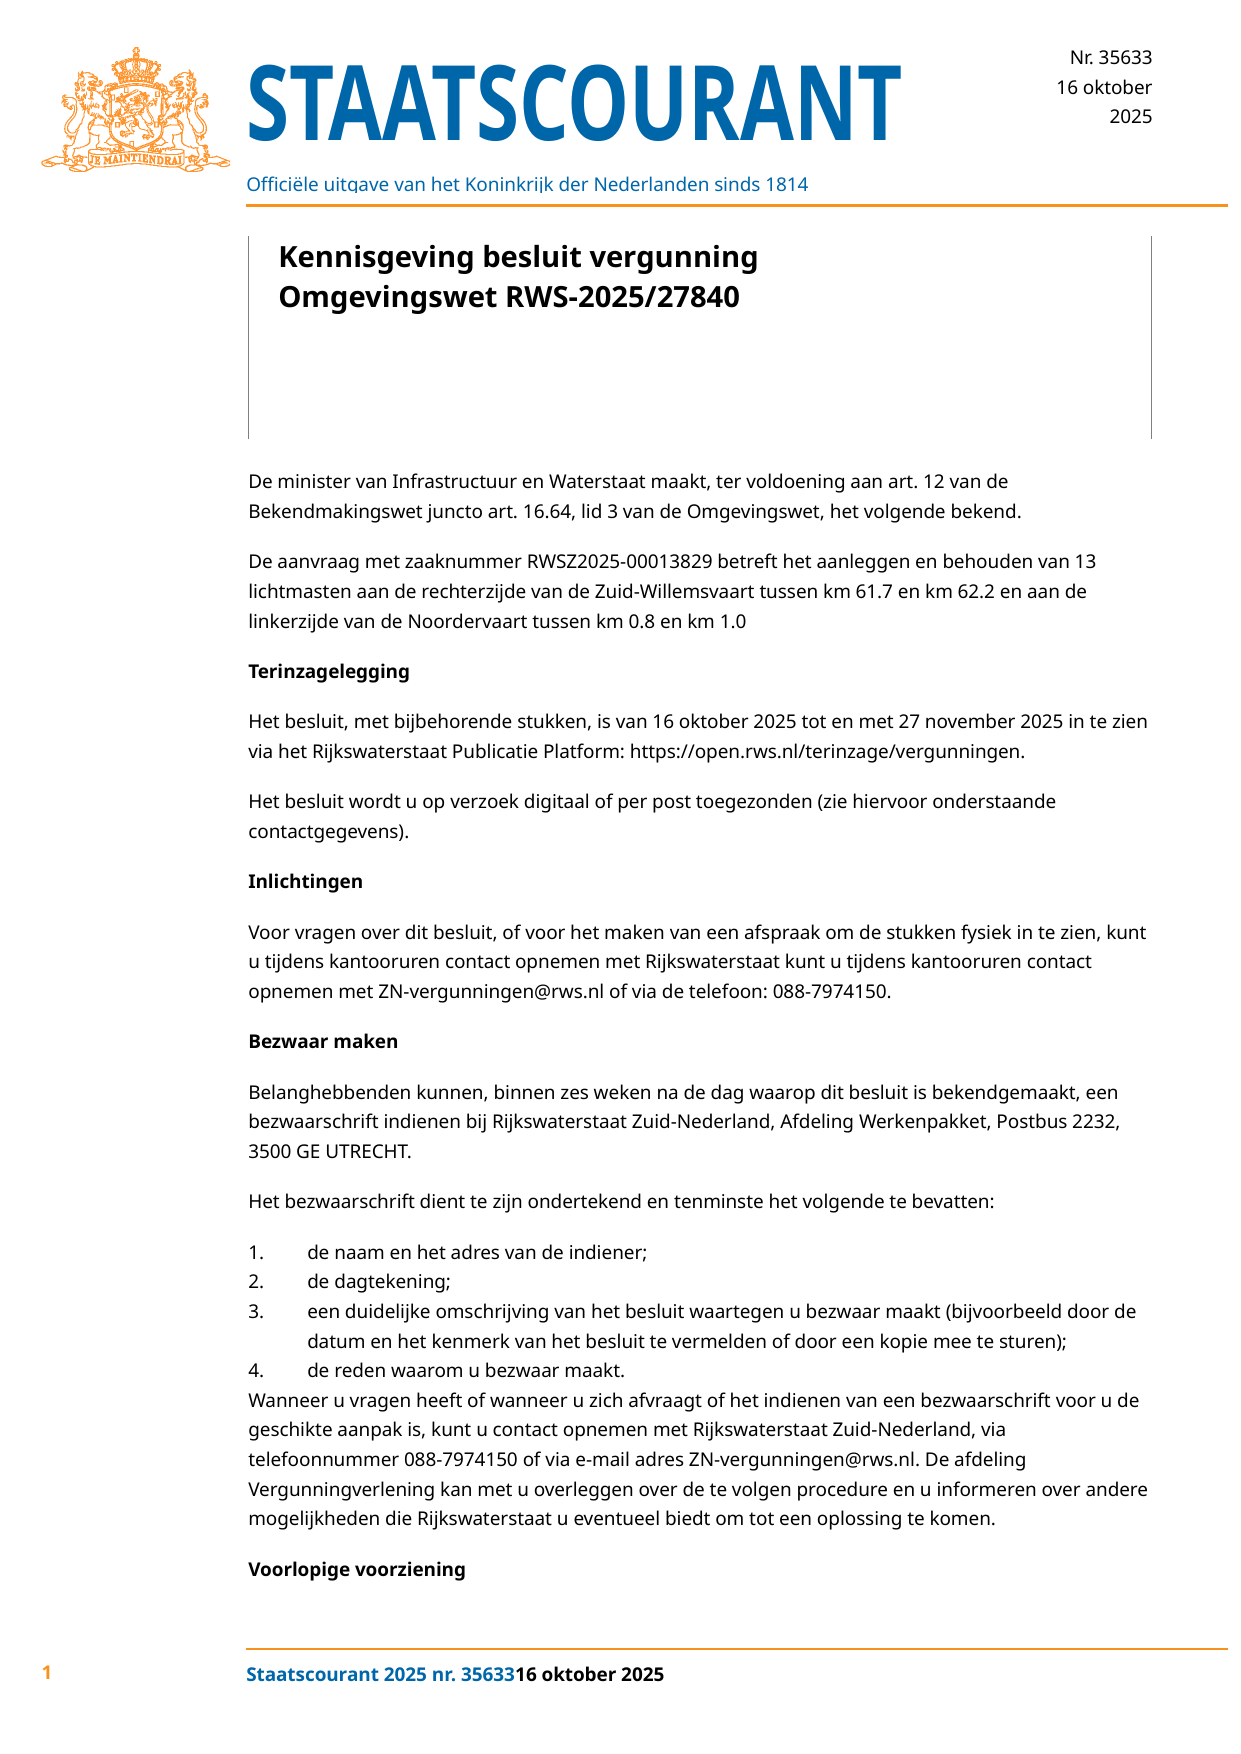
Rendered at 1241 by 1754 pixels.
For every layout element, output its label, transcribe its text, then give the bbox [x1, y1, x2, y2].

picture [41, 47, 231, 172]
text Bezwaar maken [248, 1029, 1152, 1054]
text Het besluit, met bijbehorende stukken, is van 16 oktober 2025 tot en met 27 november 2025 in te zien via het Rijkswaterstaat Publicatie Platform: https://open.rws.nl/terinzage/vergunningen. [248, 709, 1152, 764]
list de dagtekening; [248, 1269, 1152, 1294]
text Terinzagelegging [248, 658, 1152, 684]
text Het besluit wordt u op verzoek digitaal of per post toegezonden (zie hiervoor onderstaande contactgegevens). [248, 789, 1152, 844]
text De aanvraag met zaaknummer RWSZ2025-00013829 betreft het aanleggen en behouden van 13 lichtmasten aan de rechterzijde van de Zuid-Willemsvaart tussen km 61.7 en km 62.2 en aan de linkerzijde van de Noordervaart tussen km 0.8 en km 1.0 [248, 549, 1152, 633]
table_header [850, 236, 912, 413]
text De minister van Infrastructuur en Waterstaat maakt, ter voldoening aan art. 12 van de Bekendmakingswet juncto art. 16.64, lid 3 van de Omgevingswet, het volgende bekend. [248, 469, 1152, 524]
list de naam en het adres van de indiener; [248, 1239, 1152, 1265]
picture [912, 236, 1090, 414]
text Belanghebbenden kunnen, binnen zes weken na de dag waarop dit besluit is bekendgemaakt, een bezwaarschrift indienen bij Rijkswaterstaat Zuid-Nederland, Afdeling Werkenpakket, Postbus 2232, 3500 GE UTRECHT. [248, 1079, 1152, 1164]
text Inlichtingen [248, 869, 1152, 894]
text Voor vragen over dit besluit, of voor het maken van een afspraak om de stukken fysiek in te zien, kunt u tijdens kantooruren contact opnemen met Rijkswaterstaat kunt u tijdens kantooruren contact opnemen met ZN-vergunningen@rws.nl of via de telefoon: 088-7974150. [248, 919, 1152, 1004]
text Wanneer u vragen heeft of wanneer u zich afvraagt of het indienen van een bezwaarschrift voor u de geschikte aanpak is, kunt u contact opnemen met Rijkswaterstaat Zuid-Nederland, via telefoonnummer 088-7974150 of via e-mail adres ZN-vergunningen@rws.nl. De afdeling Vergunningverlening kan met u overleggen over de te volgen procedure en u informeren over andere mogelijkheden die Rijkswaterstaat u eventueel biedt om tot een oplossing te komen. [248, 1387, 1152, 1531]
table_header [850, 414, 1151, 439]
list een duidelijke omschrijving van het besluit waartegen u bezwaar maakt (bijvoorbeeld door de datum en het kenmerk van het besluit te vermelden of door een kopie mee te sturen); [248, 1298, 1152, 1353]
text Het bezwaarschrift dient te zijn ondertekend en tenminste het volgende te bevatten: [248, 1189, 1152, 1214]
table_header [1090, 236, 1151, 413]
table_header Kennisgeving besluit vergunning Omgevingswet RWS-2025/27840 [249, 236, 850, 439]
text Voorlopige voorziening [248, 1556, 1152, 1581]
list de reden waarom u bezwaar maakt. [248, 1357, 1152, 1383]
